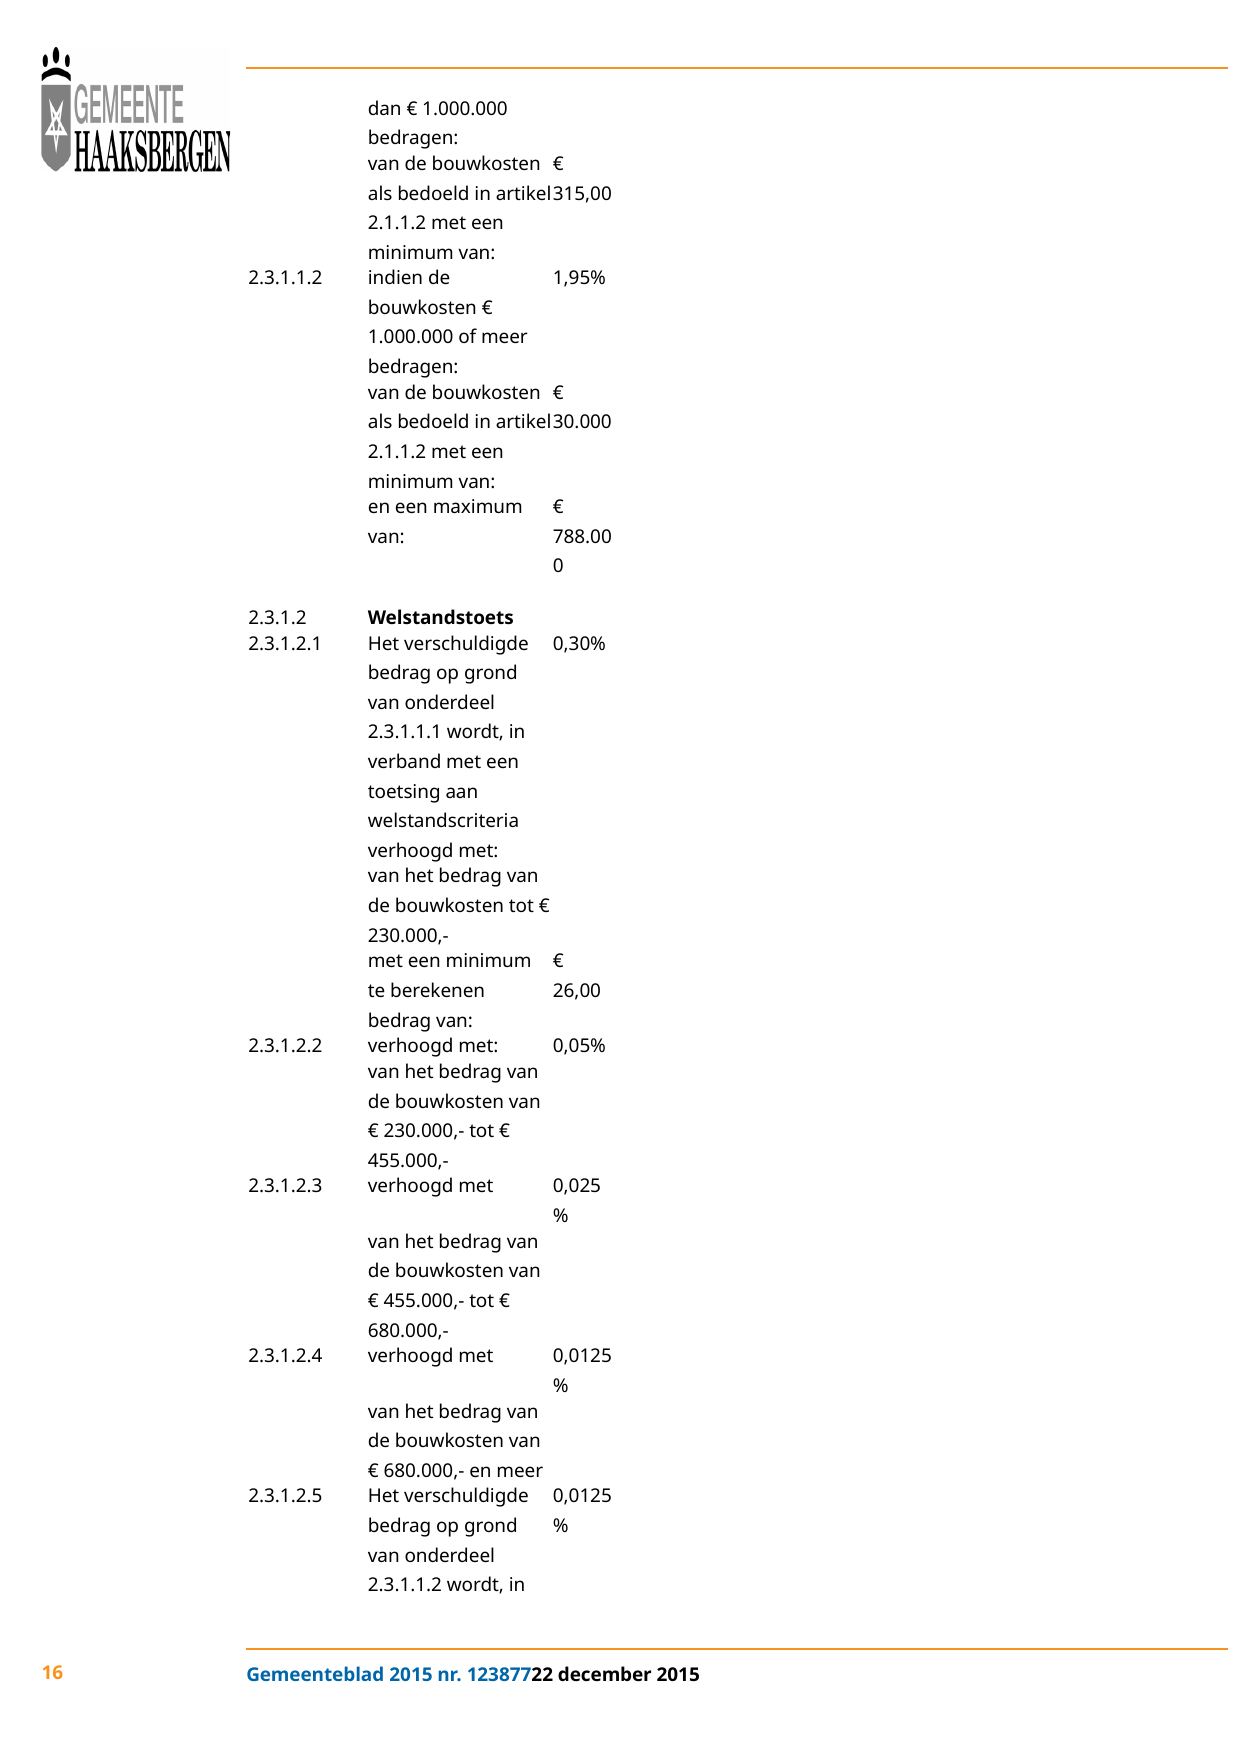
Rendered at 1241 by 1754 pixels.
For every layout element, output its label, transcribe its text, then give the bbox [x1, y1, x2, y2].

table_cell verhoogd met: [368, 1033, 553, 1058]
table_cell 0,0125% [553, 1483, 612, 1597]
table_cell € 26,00 [553, 948, 612, 1032]
table_cell en een maximum van: [368, 494, 553, 578]
table_cell 2.3.1.2 [248, 604, 368, 630]
table_cell [368, 579, 553, 604]
table_cell 0,05% [553, 1033, 612, 1058]
table_cell € 315,00 [553, 150, 612, 264]
table_cell [553, 1228, 612, 1342]
table_cell [248, 494, 368, 578]
table_cell € 788.000 [553, 494, 612, 578]
table_cell [248, 95, 368, 150]
table_cell 0,0125% [553, 1343, 612, 1398]
table_cell 0,025% [553, 1173, 612, 1228]
table_cell met een minimum te berekenen bedrag van: [368, 948, 553, 1032]
table_cell dan € 1.000.000 bedragen: [368, 95, 553, 150]
table_cell [248, 1058, 368, 1173]
table_cell van het bedrag van de bouwkosten tot € 230.000,- [368, 863, 553, 948]
table_cell 2.3.1.2.4 [248, 1343, 368, 1398]
table_cell Welstandstoets [368, 604, 553, 630]
table_cell € 30.000 [553, 379, 612, 493]
table_cell [248, 150, 368, 264]
table_cell 2.3.1.2.1 [248, 630, 368, 863]
table_cell van de bouwkosten als bedoeld in artikel 2.1.1.2 met een minimum van: [368, 150, 553, 264]
table_cell indien de bouwkosten € 1.000.000 of meer bedragen: [368, 265, 553, 379]
table_cell [248, 948, 368, 1032]
table_cell van het bedrag van de bouwkosten van € 455.000,- tot € 680.000,- [368, 1228, 553, 1342]
picture [41, 47, 231, 172]
table_cell 2.3.1.2.2 [248, 1033, 368, 1058]
table_cell van de bouwkosten als bedoeld in artikel 2.1.1.2 met een minimum van: [368, 379, 553, 493]
table_cell [248, 579, 368, 604]
table_cell [248, 1228, 368, 1342]
table_cell [553, 863, 612, 948]
table_cell 2.3.1.2.5 [248, 1483, 368, 1597]
table_cell Het verschuldigde bedrag op grond van onderdeel 2.3.1.1.1 wordt, in verband met een toetsing aan welstandscriteria verhoogd met: [368, 630, 553, 863]
table_cell verhoogd met [368, 1343, 553, 1398]
table_cell [553, 579, 612, 604]
table_cell verhoogd met [368, 1173, 553, 1228]
table_cell 1,95% [553, 265, 612, 379]
table_cell 0,30% [553, 630, 612, 863]
table_cell [248, 379, 368, 493]
table_cell van het bedrag van de bouwkosten van € 230.000,- tot € 455.000,- [368, 1058, 553, 1173]
table_cell 2.3.1.1.2 [248, 265, 368, 379]
table_cell [553, 95, 612, 150]
table_cell 2.3.1.2.3 [248, 1173, 368, 1228]
table_cell [553, 1058, 612, 1173]
table_cell [248, 1398, 368, 1483]
table_cell [553, 604, 612, 630]
table_cell van het bedrag van de bouwkosten van € 680.000,- en meer [368, 1398, 553, 1483]
table_cell Het verschuldigde bedrag op grond van onderdeel 2.3.1.1.2 wordt, in [368, 1483, 553, 1597]
table_cell [248, 863, 368, 948]
table_cell [553, 1398, 612, 1483]
